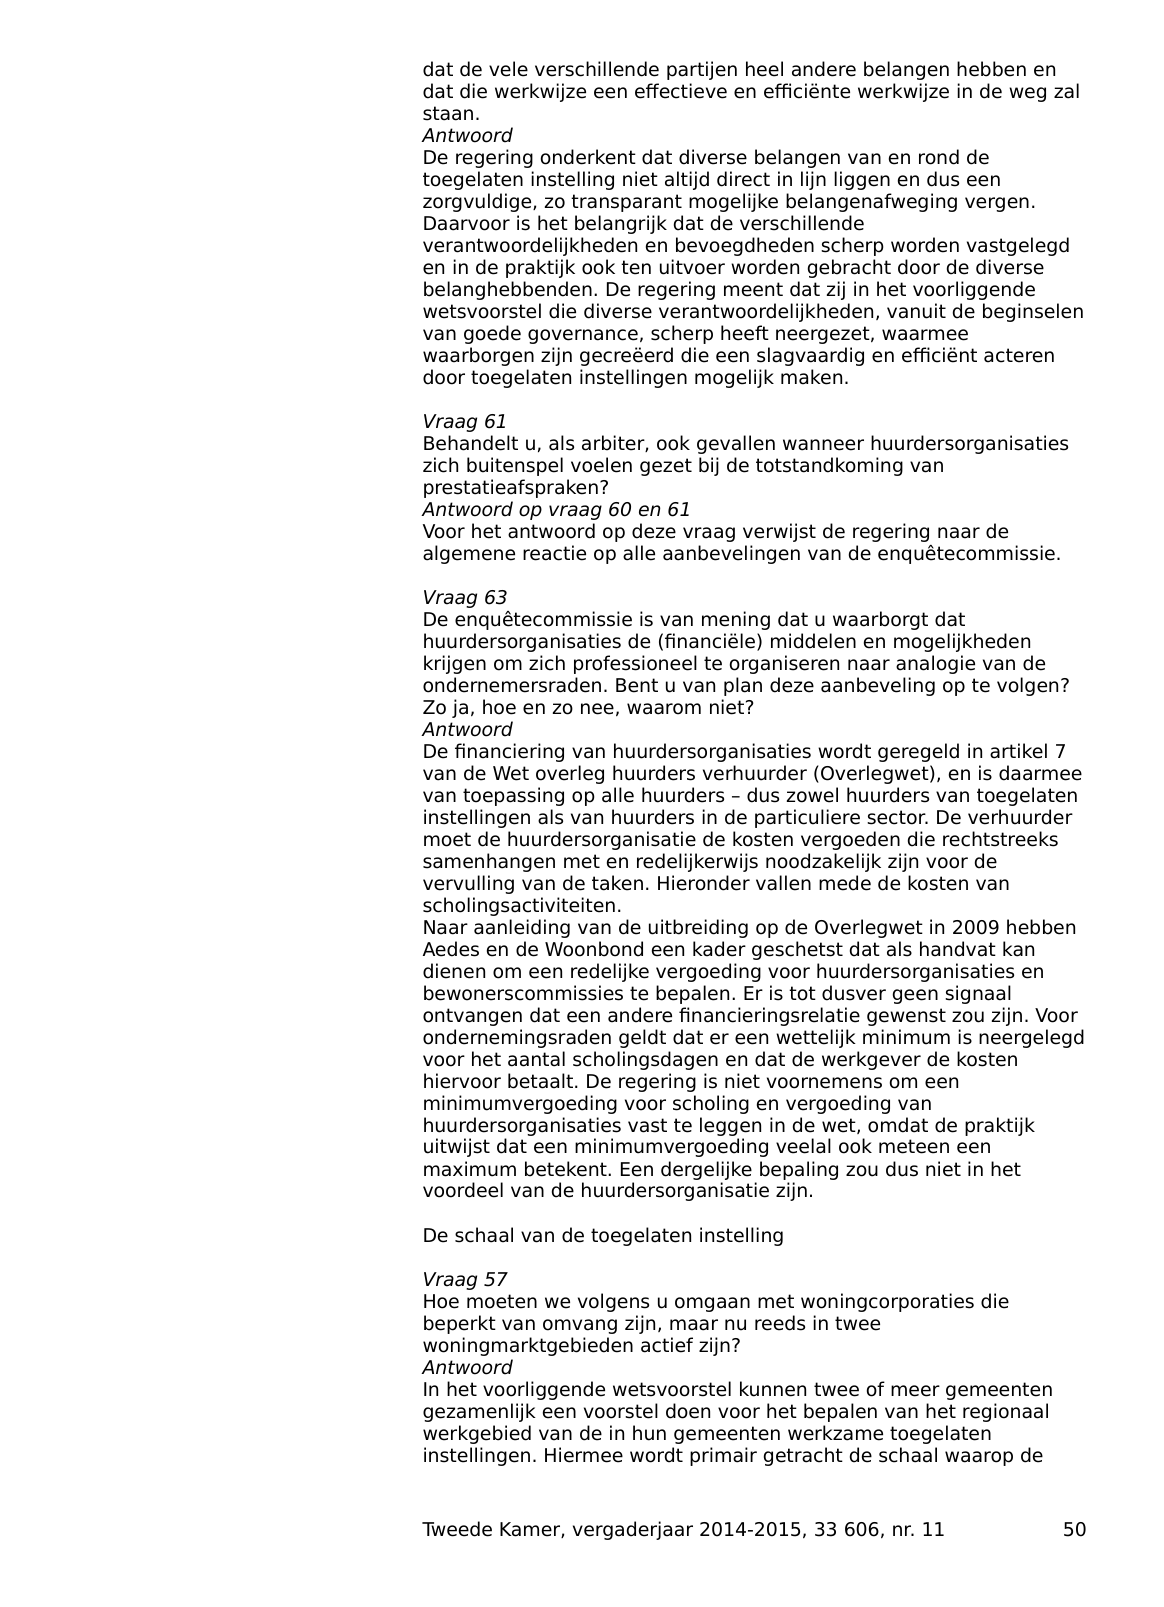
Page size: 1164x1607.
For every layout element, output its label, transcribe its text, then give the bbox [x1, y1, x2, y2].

text Naar aanleiding van de uitbreiding op de Overlegwet in 2009 hebben Aedes en de Woonbond een kader geschetst dat als handvat kan dienen om een redelijke vergoeding voor huurdersorganisaties en bewonerscommissies te bepalen. Er is tot dusver geen signaal ontvangen dat een andere financieringsrelatie gewenst zou zijn. Voor ondernemingsraden geldt dat er een wettelijk minimum is neergelegd voor het aantal scholingsdagen en dat de werkgever de kosten hiervoor betaalt. De regering is niet voornemens om een minimumvergoeding voor scholing en vergoeding van huurdersorganisaties vast te leggen in de wet, omdat de praktijk uitwijst dat een minimumvergoeding veelal ook meteen een maximum betekent. Een dergelijke bepaling zou dus niet in het voordeel van de huurdersorganisatie zijn. [422, 917, 1087, 1202]
text Antwoord [422, 719, 1087, 741]
text In het voorliggende wetsvoorstel kunnen twee of meer gemeenten gezamenlijk een voorstel doen voor het bepalen van het regionaal werkgebied van de in hun gemeenten werkzame toegelaten instellingen. Hiermee wordt primair getracht de schaal waarop de [422, 1379, 1087, 1467]
text Antwoord op vraag 60 en 61 [422, 499, 1087, 521]
text dat de vele verschillende partijen heel andere belangen hebben en dat die werkwijze een effectieve en efficiënte werkwijze in de weg zal staan. [422, 59, 1087, 125]
text Vraag 57 [422, 1269, 1087, 1291]
text Behandelt u, als arbiter, ook gevallen wanneer huurdersorganisaties zich buitenspel voelen gezet bij de totstandkoming van prestatieafspraken? [422, 433, 1087, 499]
text De financiering van huurdersorganisaties wordt geregeld in artikel 7 van de Wet overleg huurders verhuurder (Overlegwet), en is daarmee van toepassing op alle huurders – dus zowel huurders van toegelaten instellingen als van huurders in de particuliere sector. De verhuurder moet de huurdersorganisatie de kosten vergoeden die rechtstreeks samenhangen met en redelijkerwijs noodzakelijk zijn voor de vervulling van de taken. Hieronder vallen mede de kosten van scholingsactiviteiten. [422, 741, 1087, 917]
subtitle De schaal van de toegelaten instelling [422, 1224, 1087, 1247]
text Vraag 63 [422, 587, 1087, 609]
text Antwoord [422, 125, 1087, 147]
text Antwoord [422, 1357, 1087, 1379]
text Hoe moeten we volgens u omgaan met woningcorporaties die beperkt van omvang zijn, maar nu reeds in twee woningmarktgebieden actief zijn? [422, 1291, 1087, 1357]
text Voor het antwoord op deze vraag verwijst de regering naar de algemene reactie op alle aanbevelingen van de enquêtecommissie. [422, 521, 1087, 565]
text De regering onderkent dat diverse belangen van en rond de toegelaten instelling niet altijd direct in lijn liggen en dus een zorgvuldige, zo transparant mogelijke belangenafweging vergen. Daarvoor is het belangrijk dat de verschillende verantwoordelijkheden en bevoegdheden scherp worden vastgelegd en in de praktijk ook ten uitvoer worden gebracht door de diverse belanghebbenden. De regering meent dat zij in het voorliggende wetsvoorstel die diverse verantwoordelijkheden, vanuit de beginselen van goede governance, scherp heeft neergezet, waarmee waarborgen zijn gecreëerd die een slagvaardig en efficiënt acteren door toegelaten instellingen mogelijk maken. [422, 147, 1087, 389]
text De enquêtecommissie is van mening dat u waarborgt dat huurdersorganisaties de (financiële) middelen en mogelijkheden krijgen om zich professioneel te organiseren naar analogie van de ondernemersraden. Bent u van plan deze aanbeveling op te volgen? Zo ja, hoe en zo nee, waarom niet? [422, 609, 1087, 719]
text Vraag 61 [422, 411, 1087, 433]
